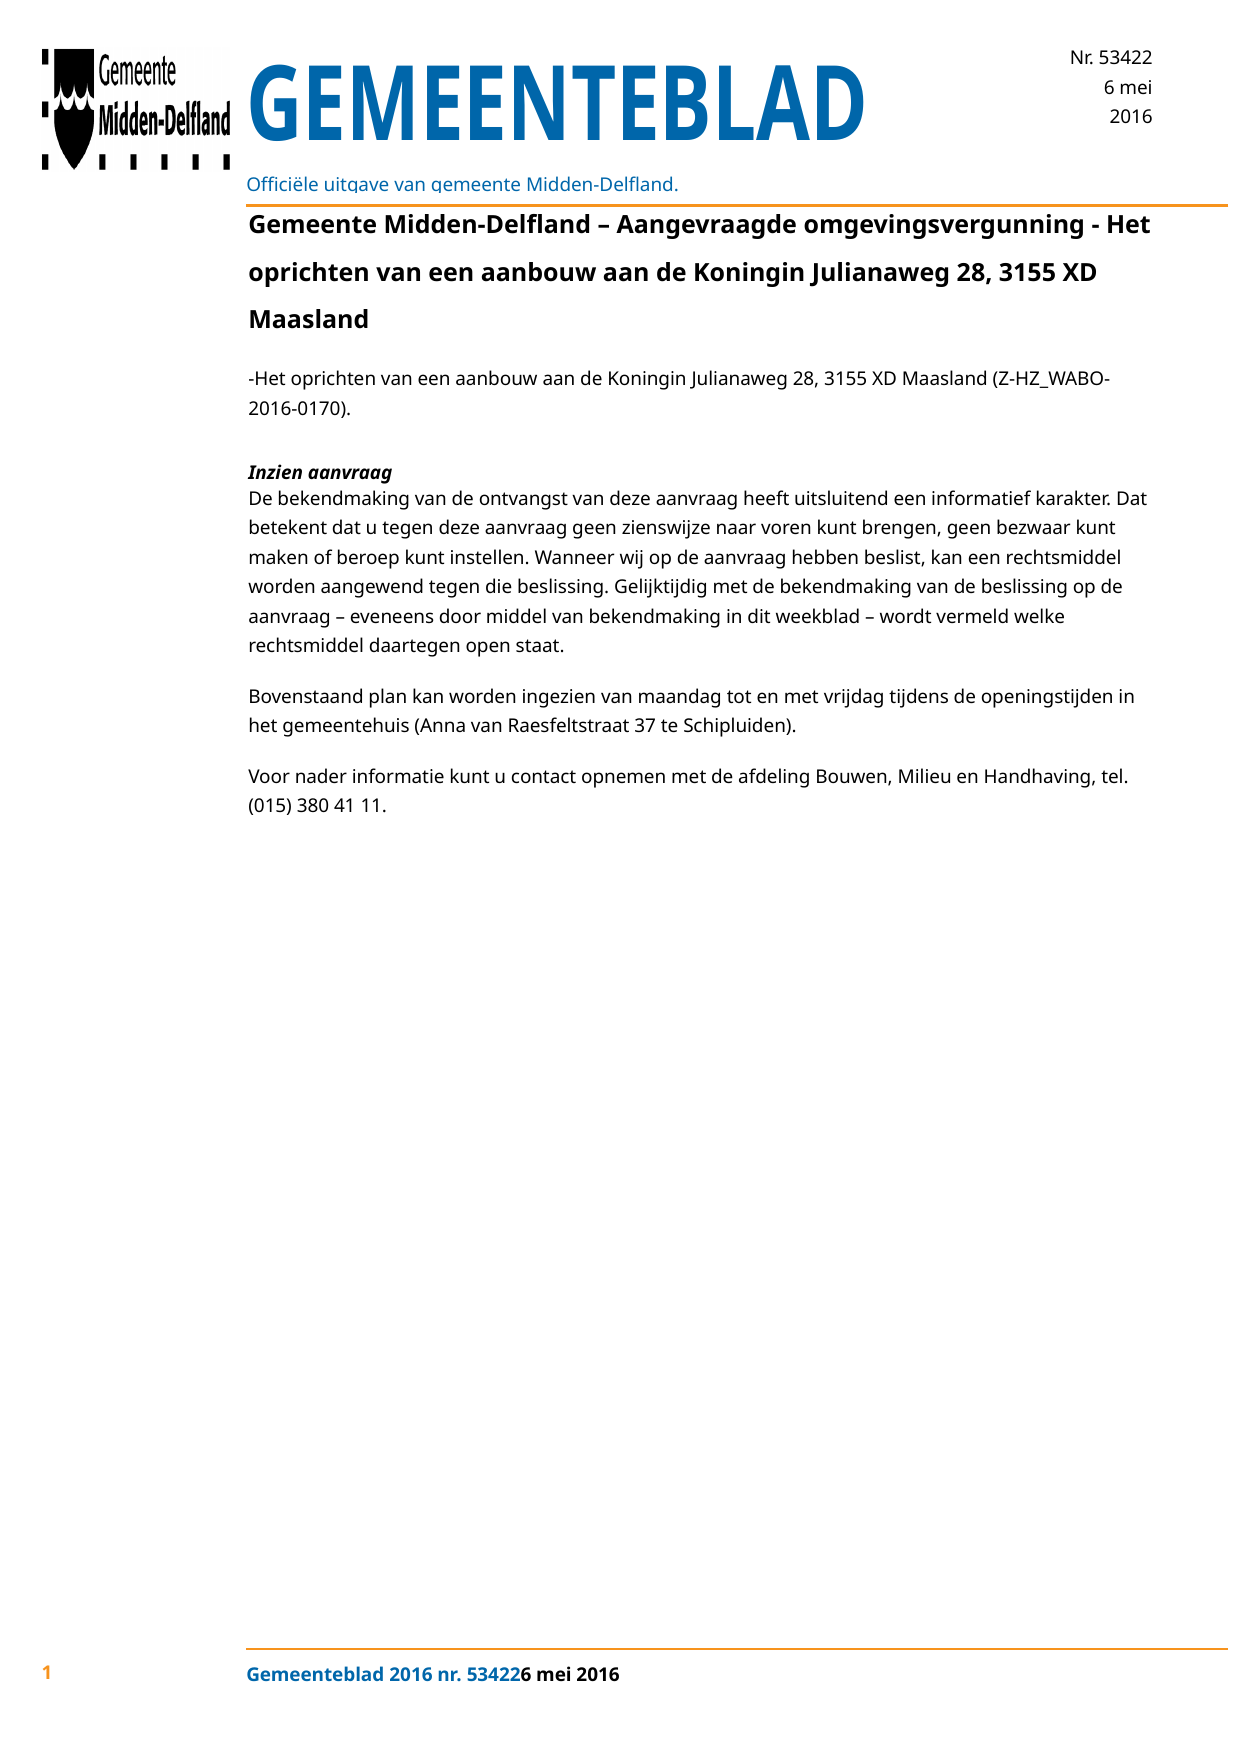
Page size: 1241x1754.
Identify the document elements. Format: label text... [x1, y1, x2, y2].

text Inzien aanvraag [248, 459, 1152, 485]
text Voor nader informatie kunt u contact opnemen met de afdeling Bouwen, Milieu en Handhaving, tel. (015) 380 41 11. [248, 763, 1152, 818]
picture [41, 47, 231, 172]
text De bekendmaking van de ontvangst van deze aanvraag heeft uitsluitend een informatief karakter. Dat betekent dat u tegen deze aanvraag geen zienswijze naar voren kunt brengen, geen bezwaar kunt maken of beroep kunt instellen. Wanneer wij op de aanvraag hebben beslist, kan een rechtsmiddel worden aangewend tegen die beslissing. Gelijktijdig met de bekendmaking van de beslissing op de aanvraag – eveneens door middel van bekendmaking in dit weekblad – wordt vermeld welke rechtsmiddel daartegen open staat. [248, 485, 1152, 658]
text Bovenstaand plan kan worden ingezien van maandag tot en met vrijdag tijdens de openingstijden in het gemeentehuis (Anna van Raesfeltstraat 37 te Schipluiden). [248, 683, 1152, 738]
text Gemeente Midden-Delfland – Aangevraagde omgevingsvergunning - Het oprichten van een aanbouw aan de Koningin Julianaweg 28, 3155 XD Maasland [248, 207, 1152, 336]
text -Het oprichten van een aanbouw aan de Koningin Julianaweg 28, 3155 XD Maasland (Z-HZ_WABO-2016-0170). [248, 366, 1152, 421]
